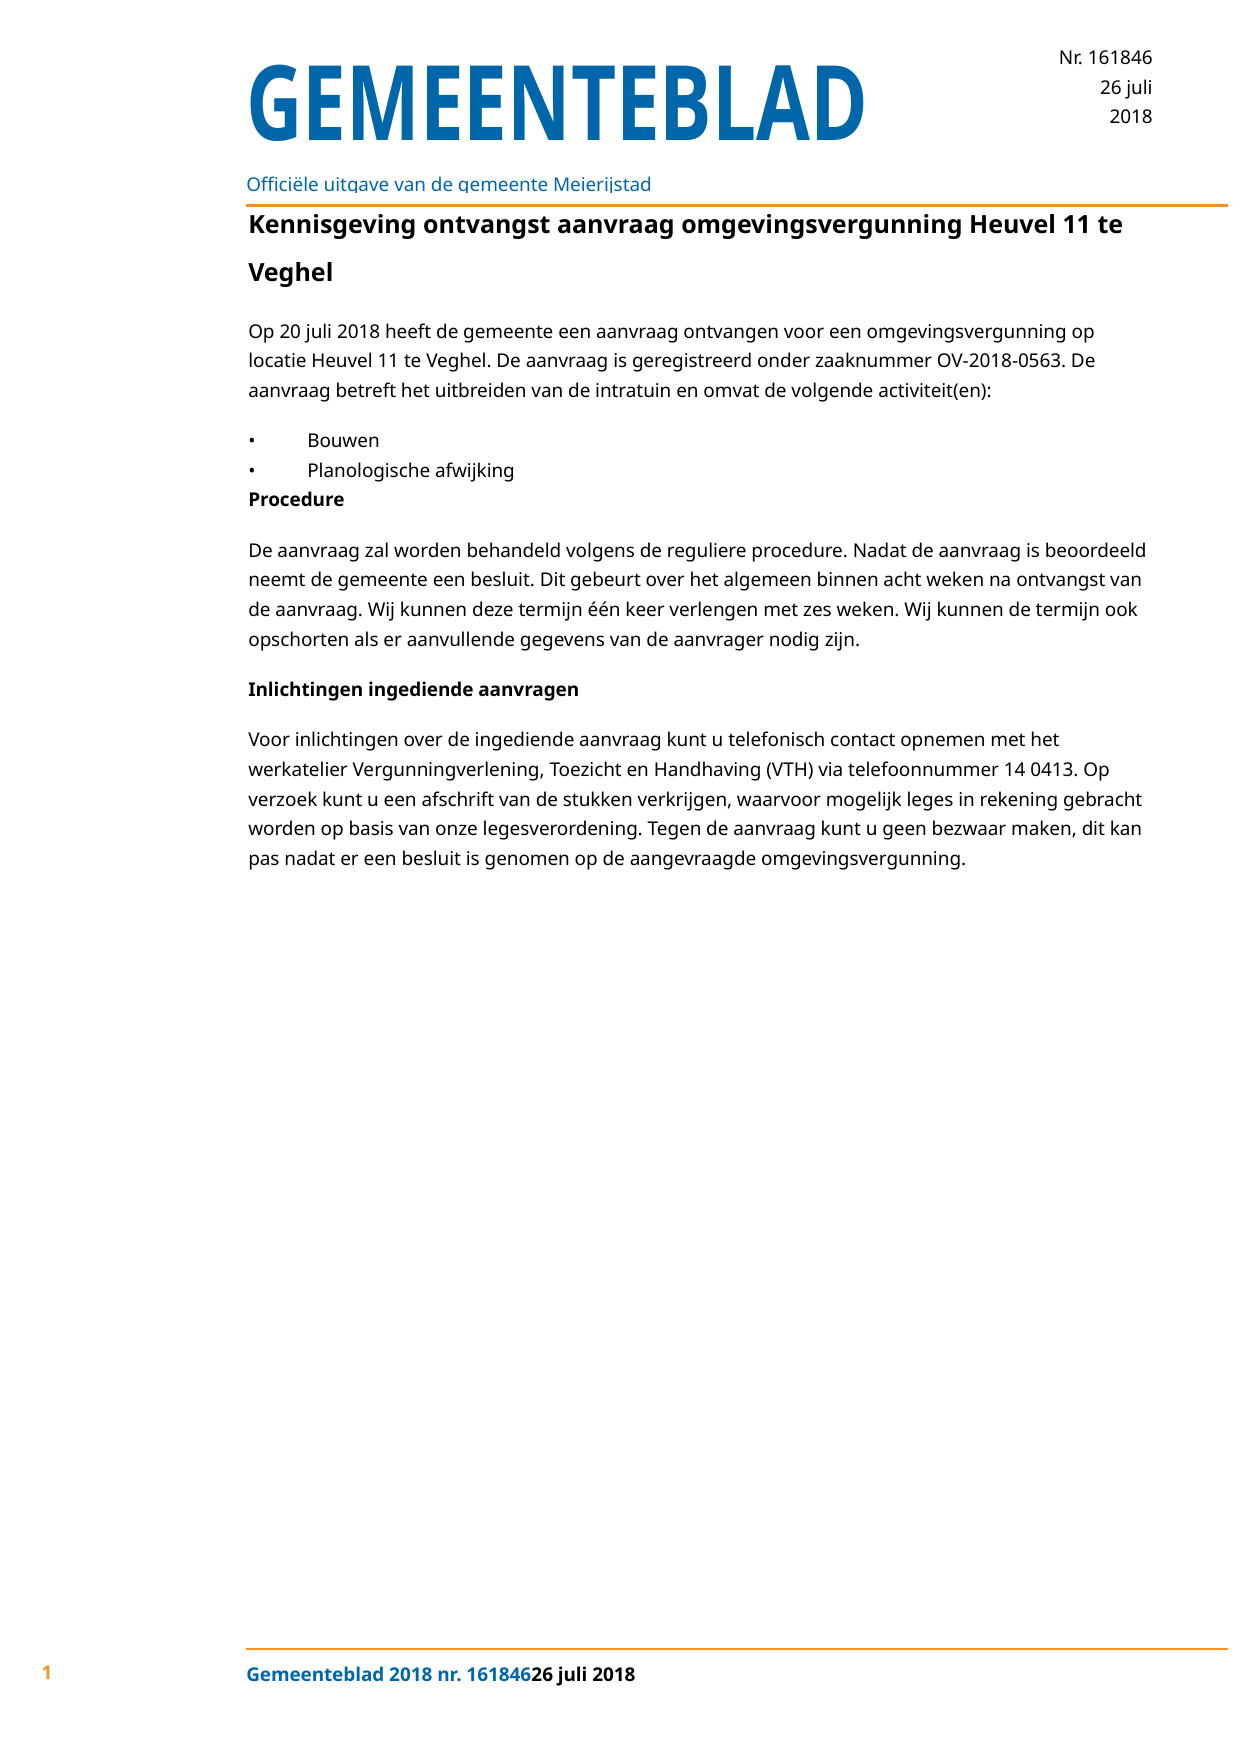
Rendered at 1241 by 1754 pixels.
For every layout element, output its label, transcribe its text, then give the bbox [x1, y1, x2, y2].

list Bouwen [248, 427, 1152, 453]
list Planologische afwijking [248, 457, 1152, 483]
text Op 20 juli 2018 heeft de gemeente een aanvraag ontvangen voor een omgevingsvergunning op locatie Heuvel 11 te Veghel. De aanvraag is geregistreerd onder zaaknummer OV-2018-0563. De aanvraag betreft het uitbreiden van de intratuin en omvat de volgende activiteit(en): [248, 318, 1152, 403]
text Kennisgeving ontvangst aanvraag omgevingsvergunning Heuvel 11 te Veghel [248, 207, 1152, 288]
text Inlichtingen ingediende aanvragen [248, 676, 1152, 702]
text Voor inlichtingen over de ingediende aanvraag kunt u telefonisch contact opnemen met het werkatelier Vergunningverlening, Toezicht en Handhaving (VTH) via telefoonnummer 14 0413. Op verzoek kunt u een afschrift van de stukken verkrijgen, waarvoor mogelijk leges in rekening gebracht worden op basis van onze legesverordening. Tegen de aanvraag kunt u geen bezwaar maken, dit kan pas nadat er een besluit is genomen op de aangevraagde omgevingsvergunning. [248, 727, 1152, 871]
picture [41, 47, 231, 172]
text De aanvraag zal worden behandeld volgens de reguliere procedure. Nadat de aanvraag is beoordeeld neemt de gemeente een besluit. Dit gebeurt over het algemeen binnen acht weken na ontvangst van de aanvraag. Wij kunnen deze termijn één keer verlengen met zes weken. Wij kunnen de termijn ook opschorten als er aanvullende gegevens van de aanvrager nodig zijn. [248, 537, 1152, 652]
text Procedure [248, 487, 1152, 512]
